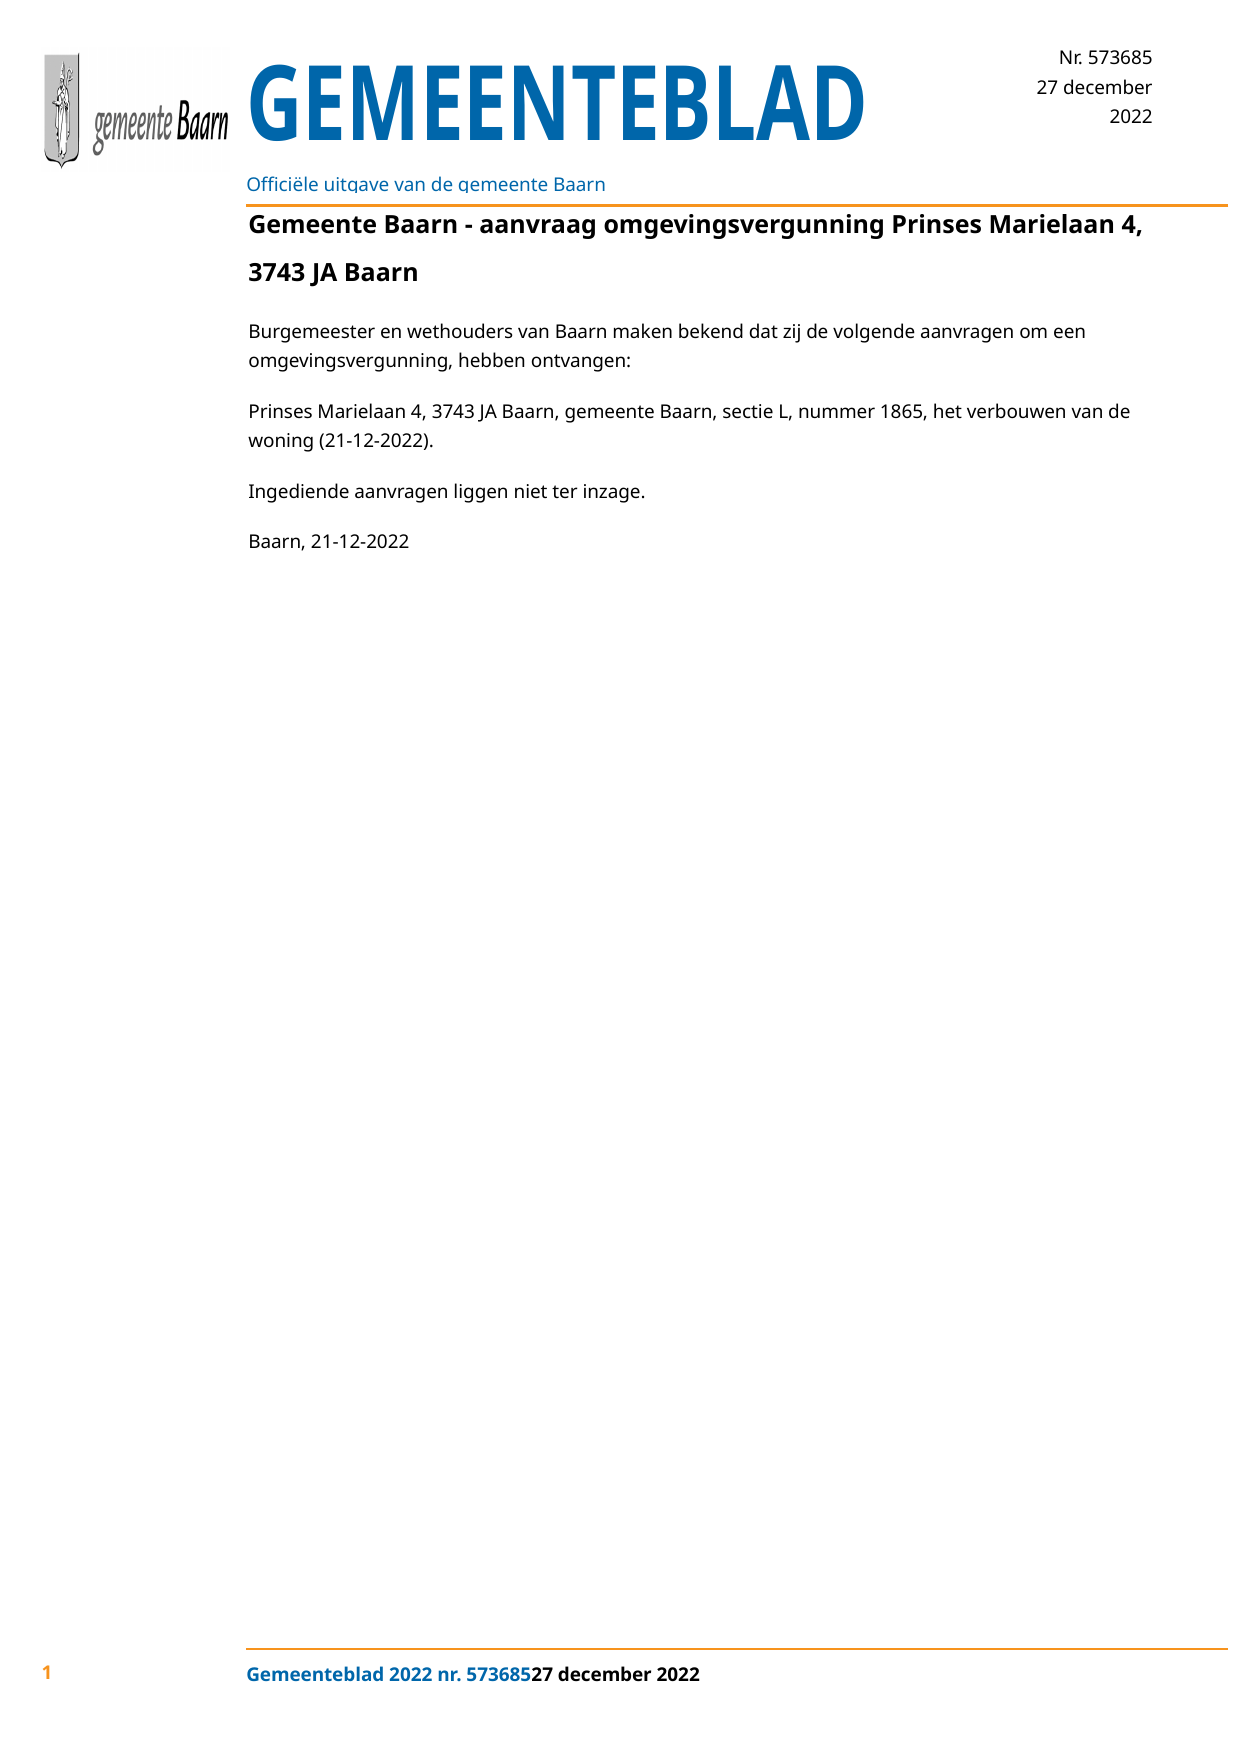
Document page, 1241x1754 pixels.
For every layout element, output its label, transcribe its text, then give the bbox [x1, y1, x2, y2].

picture [41, 47, 231, 172]
text Prinses Marielaan 4, 3743 JA Baarn, gemeente Baarn, sectie L, nummer 1865, het verbouwen van de woning (21-12-2022). [248, 398, 1152, 453]
text Gemeente Baarn - aanvraag omgevingsvergunning Prinses Marielaan 4, 3743 JA Baarn [248, 207, 1152, 288]
text Burgemeester en wethouders van Baarn maken bekend dat zij de volgende aanvragen om een omgevingsvergunning, hebben ontvangen: [248, 318, 1152, 373]
text Ingediende aanvragen liggen niet ter inzage. [248, 478, 1152, 504]
text Baarn, 21-12-2022 [248, 528, 1152, 554]
